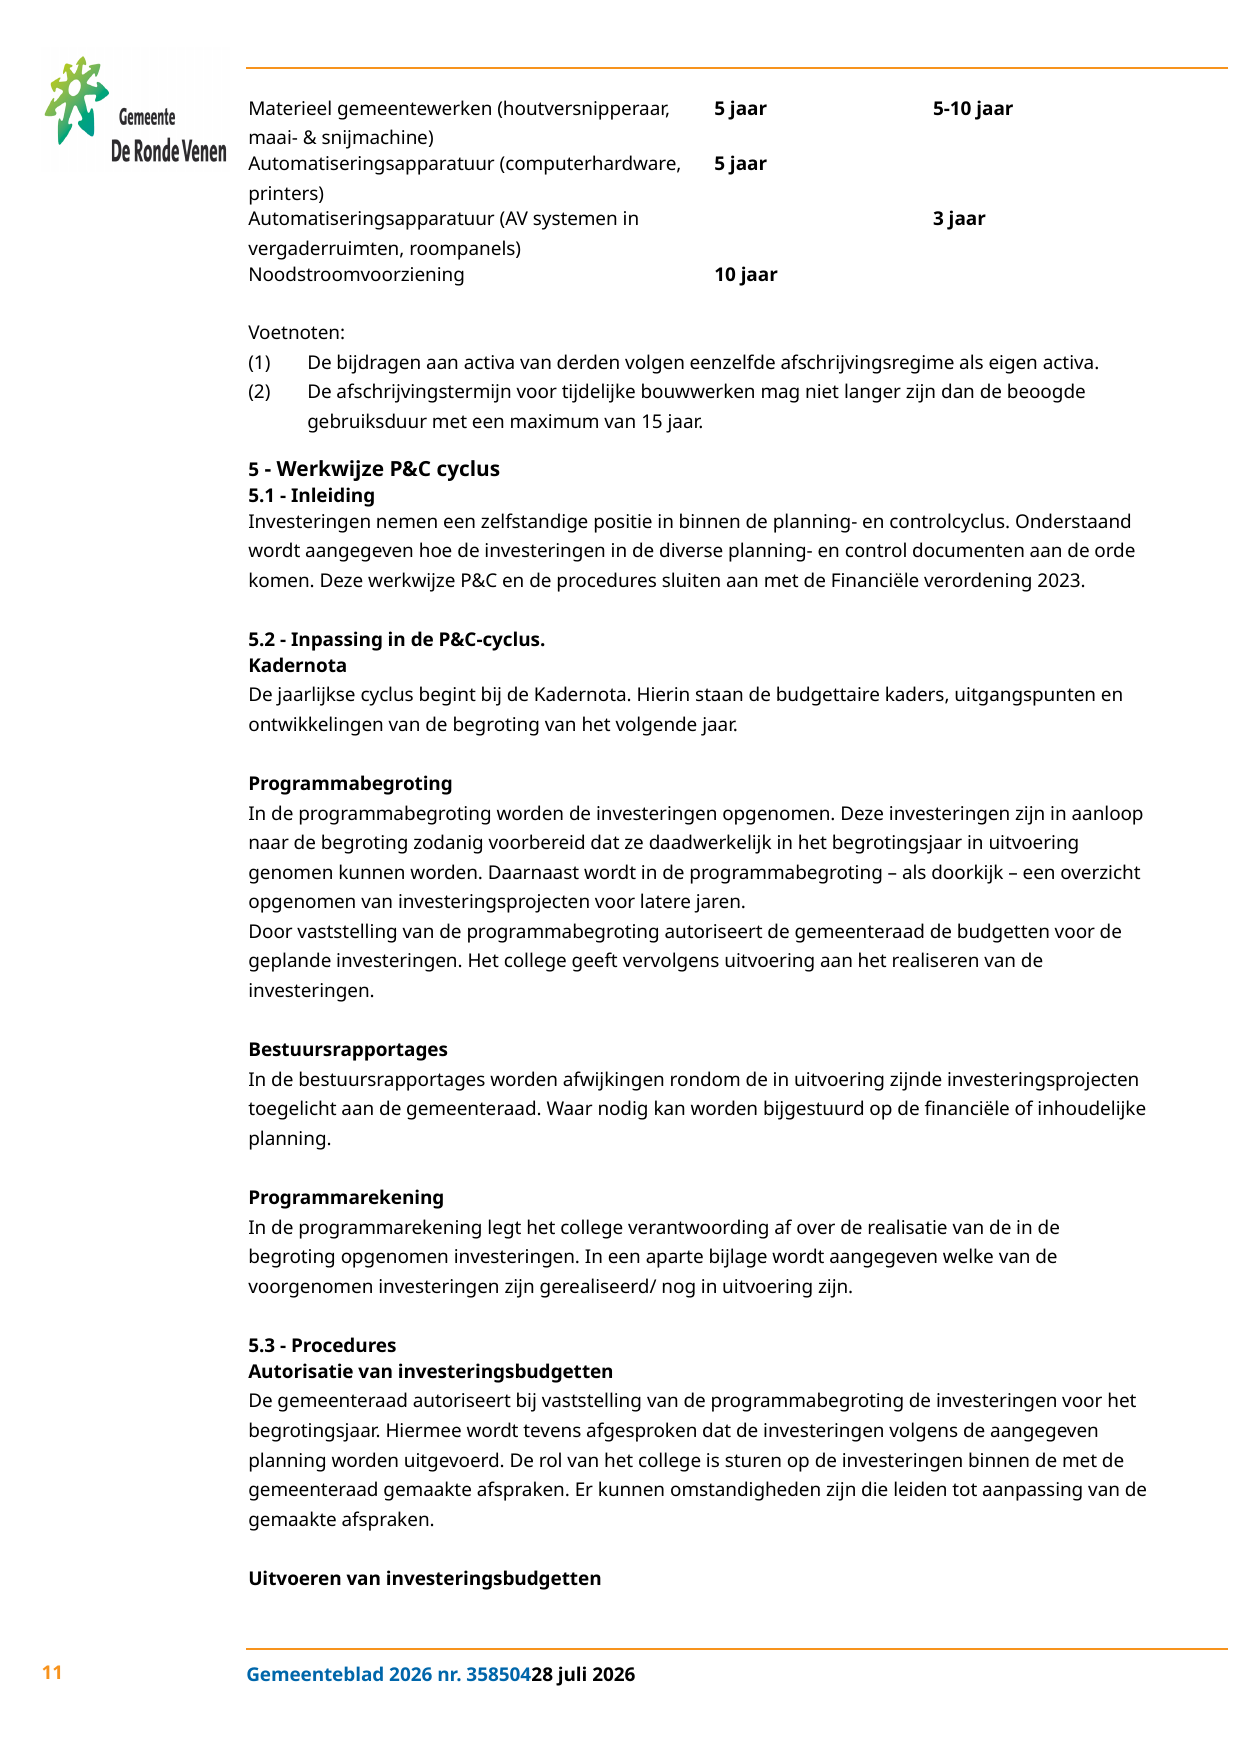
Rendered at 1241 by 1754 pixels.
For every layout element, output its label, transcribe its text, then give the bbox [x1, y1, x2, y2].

table_cell Noodstroomvoorziening [248, 261, 714, 286]
list De bijdragen aan activa van derden volgen eenzelfde afschrijvingsregime als eigen activa. [248, 349, 1152, 374]
text Voetnoten: [248, 319, 1152, 345]
table_cell 5-10 jaar [933, 95, 1152, 150]
text Kadernota [248, 652, 1152, 678]
text In de programmarekening legt het college verantwoording af over de realisatie van de in de begroting opgenomen investeringen. In een aparte bijlage wordt aangegeven welke van de voorgenomen investeringen zijn gerealiseerd/ nog in uitvoering zijn. [248, 1214, 1152, 1299]
list De afschrijvingstermijn voor tijdelijke bouwwerken mag niet langer zijn dan de beoogde gebruiksduur met een maximum van 15 jaar. [248, 378, 1152, 434]
text Door vaststelling van de programmabegroting autoriseert de gemeenteraad de budgetten voor de geplande investeringen. Het college geeft vervolgens uitvoering aan het realiseren van de investeringen. [248, 918, 1152, 1003]
text 5.2 - Inpassing in de P&C-cyclus. [248, 626, 1152, 652]
text In de bestuursrapportages worden afwijkingen rondom de in uitvoering zijnde investeringsprojecten toegelicht aan de gemeenteraad. Waar nodig kan worden bijgestuurd op de financiële of inhoudelijke planning. [248, 1066, 1152, 1151]
table_cell 10 jaar [714, 261, 933, 286]
text Programmarekening [248, 1184, 1152, 1210]
text 5.3 - Procedures [248, 1332, 1152, 1358]
table_cell Automatiseringsapparatuur (AV systemen in vergaderruimten, roompanels) [248, 205, 714, 261]
table_cell Materieel gemeentewerken (houtversnipperaar, maai- & snijmachine) [248, 95, 714, 150]
picture [41, 47, 231, 172]
text Autorisatie van investeringsbudgetten [248, 1358, 1152, 1384]
text 5 - Werkwijze P&C cyclus [248, 454, 1152, 482]
text De jaarlijkse cyclus begint bij de Kadernota. Hierin staan de budgettaire kaders, uitgangspunten en ontwikkelingen van de begroting van het volgende jaar. [248, 681, 1152, 737]
table_cell Automatiseringsapparatuur (computerhardware, printers) [248, 150, 714, 205]
table_cell 5 jaar [714, 95, 933, 150]
text De gemeenteraad autoriseert bij vaststelling van de programmabegroting de investeringen voor het begrotingsjaar. Hiermee wordt tevens afgesproken dat de investeringen volgens de aangegeven planning worden uitgevoerd. De rol van het college is sturen op de investeringen binnen de met de gemeenteraad gemaakte afspraken. Er kunnen omstandigheden zijn die leiden tot aanpassing van de gemaakte afspraken. [248, 1388, 1152, 1532]
table_cell 5 jaar [714, 150, 933, 205]
text 5.1 - Inleiding [248, 482, 1152, 508]
table_cell [933, 150, 1152, 205]
text Programmabegroting [248, 770, 1152, 796]
text In de programmabegroting worden de investeringen opgenomen. Deze investeringen zijn in aanloop naar de begroting zodanig voorbereid dat ze daadwerkelijk in het begrotingsjaar in uitvoering genomen kunnen worden. Daarnaast wordt in de programmabegroting – als doorkijk – een overzicht opgenomen van investeringsprojecten voor latere jaren. [248, 800, 1152, 914]
text Investeringen nemen een zelfstandige positie in binnen de planning- en controlcyclus. Onderstaand wordt aangegeven hoe de investeringen in de diverse planning- en control documenten aan de orde komen. Deze werkwijze P&C en de procedures sluiten aan met de Financiële verordening 2023. [248, 508, 1152, 593]
table_cell [933, 261, 1152, 286]
table_cell [714, 205, 933, 261]
text Bestuursrapportages [248, 1036, 1152, 1062]
text Uitvoeren van investeringsbudgetten [248, 1565, 1152, 1591]
table_cell 3 jaar [933, 205, 1152, 261]
